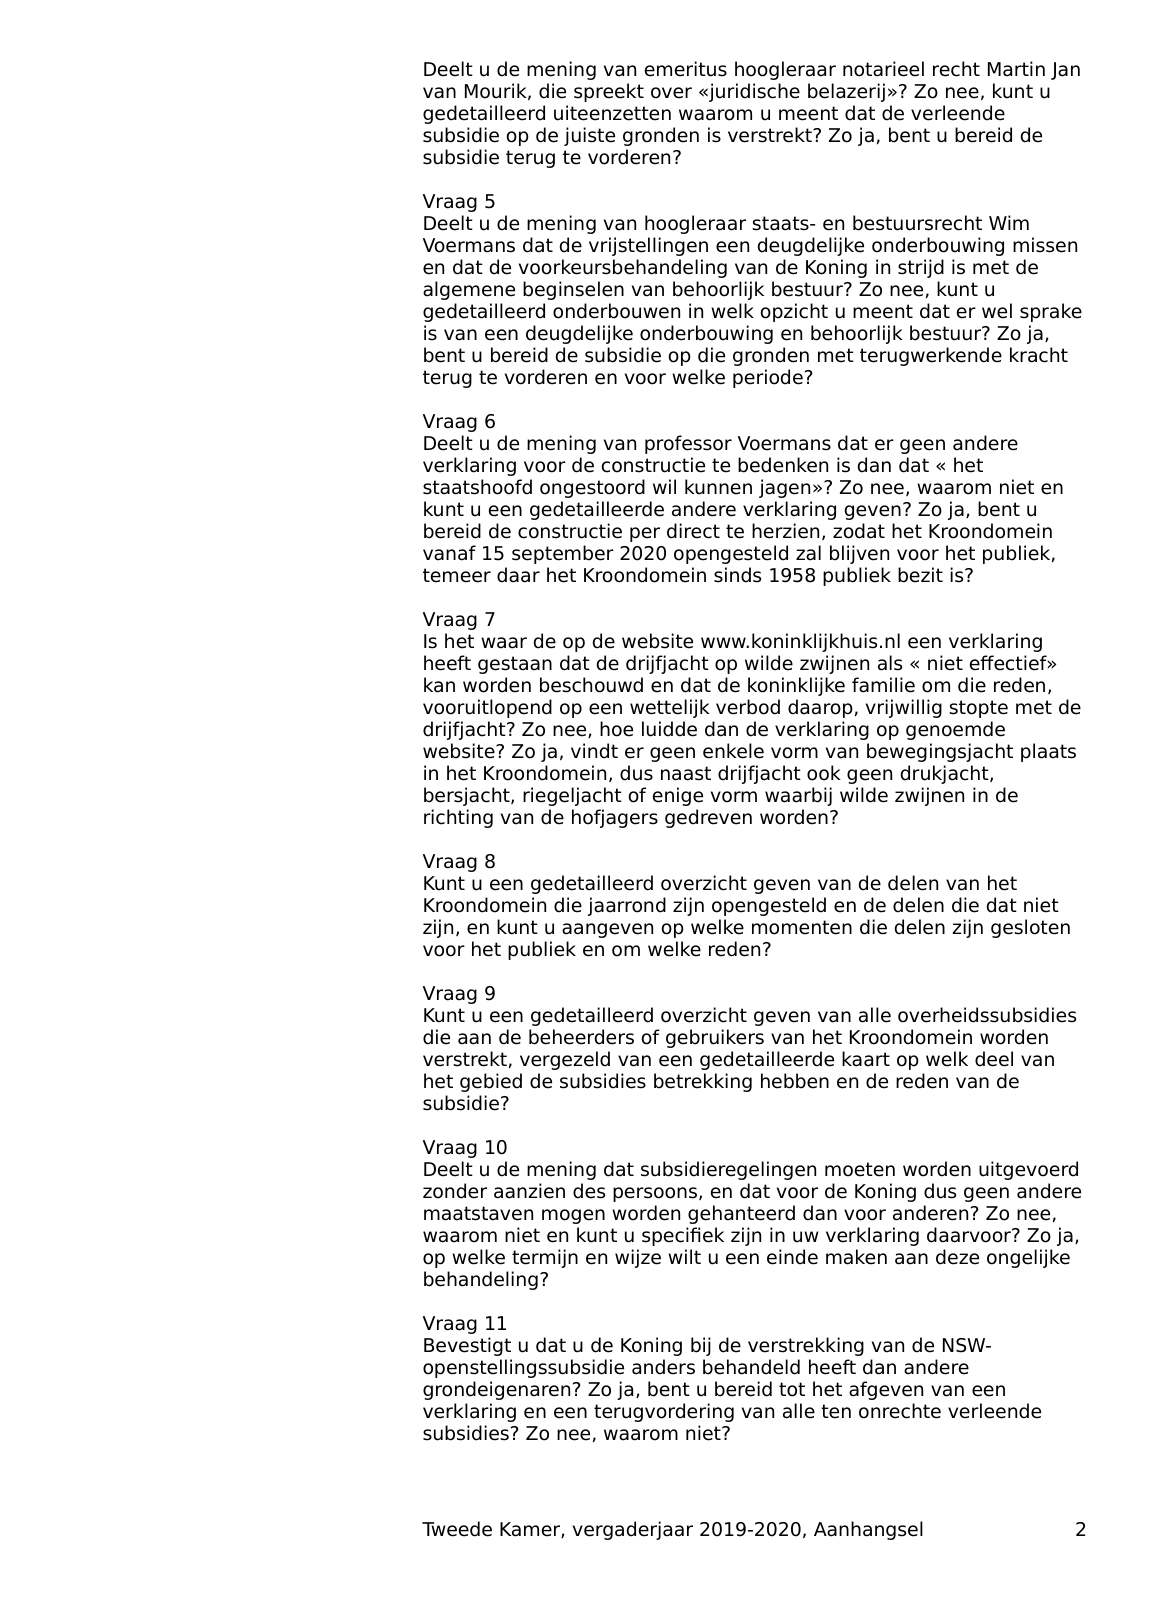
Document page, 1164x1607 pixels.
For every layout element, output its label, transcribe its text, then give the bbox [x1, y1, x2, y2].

text Vraag 10 [422, 1137, 1087, 1159]
text Deelt u de mening van emeritus hoogleraar notarieel recht Martin Jan van Mourik, die spreekt over «juridische belazerij»? Zo nee, kunt u gedetailleerd uiteenzetten waarom u meent dat de verleende subsidie op de juiste gronden is verstrekt? Zo ja, bent u bereid de subsidie terug te vorderen? [422, 59, 1087, 169]
text Deelt u de mening dat subsidieregelingen moeten worden uitgevoerd zonder aanzien des persoons, en dat voor de Koning dus geen andere maatstaven mogen worden gehanteerd dan voor anderen? Zo nee, waarom niet en kunt u specifiek zijn in uw verklaring daarvoor? Zo ja, op welke termijn en wijze wilt u een einde maken aan deze ongelijke behandeling? [422, 1159, 1087, 1291]
text Kunt u een gedetailleerd overzicht geven van de delen van het Kroondomein die jaarrond zijn opengesteld en de delen die dat niet zijn, en kunt u aangeven op welke momenten die delen zijn gesloten voor het publiek en om welke reden? [422, 873, 1087, 961]
text Bevestigt u dat u de Koning bij de verstrekking van de NSW-openstellingssubsidie anders behandeld heeft dan andere grondeigenaren? Zo ja, bent u bereid tot het afgeven van een verklaring en een terugvordering van alle ten onrechte verleende subsidies? Zo nee, waarom niet? [422, 1335, 1087, 1445]
text Vraag 9 [422, 983, 1087, 1005]
text Vraag 11 [422, 1313, 1087, 1335]
text Kunt u een gedetailleerd overzicht geven van alle overheidssubsidies die aan de beheerders of gebruikers van het Kroondomein worden verstrekt, vergezeld van een gedetailleerde kaart op welk deel van het gebied de subsidies betrekking hebben en de reden van de subsidie? [422, 1005, 1087, 1115]
text Deelt u de mening van professor Voermans dat er geen andere verklaring voor de constructie te bedenken is dan dat « het staatshoofd ongestoord wil kunnen jagen»? Zo nee, waarom niet en kunt u een gedetailleerde andere verklaring geven? Zo ja, bent u bereid de constructie per direct te herzien, zodat het Kroondomein vanaf 15 september 2020 opengesteld zal blijven voor het publiek, temeer daar het Kroondomein sinds 1958 publiek bezit is? [422, 433, 1087, 587]
text Vraag 7 [422, 609, 1087, 631]
text Vraag 8 [422, 851, 1087, 873]
text Vraag 6 [422, 411, 1087, 433]
text Is het waar de op de website www.koninklijkhuis.nl een verklaring heeft gestaan dat de drijfjacht op wilde zwijnen als « niet effectief» kan worden beschouwd en dat de koninklijke familie om die reden, vooruitlopend op een wettelijk verbod daarop, vrijwillig stopte met de drijfjacht? Zo nee, hoe luidde dan de verklaring op genoemde website? Zo ja, vindt er geen enkele vorm van bewegingsjacht plaats in het Kroondomein, dus naast drijfjacht ook geen drukjacht, bersjacht, riegeljacht of enige vorm waarbij wilde zwijnen in de richting van de hofjagers gedreven worden? [422, 631, 1087, 829]
text Vraag 5 [422, 191, 1087, 213]
text Deelt u de mening van hoogleraar staats- en bestuursrecht Wim Voermans dat de vrijstellingen een deugdelijke onderbouwing missen en dat de voorkeursbehandeling van de Koning in strijd is met de algemene beginselen van behoorlijk bestuur? Zo nee, kunt u gedetailleerd onderbouwen in welk opzicht u meent dat er wel sprake is van een deugdelijke onderbouwing en behoorlijk bestuur? Zo ja, bent u bereid de subsidie op die gronden met terugwerkende kracht terug te vorderen en voor welke periode? [422, 213, 1087, 389]
